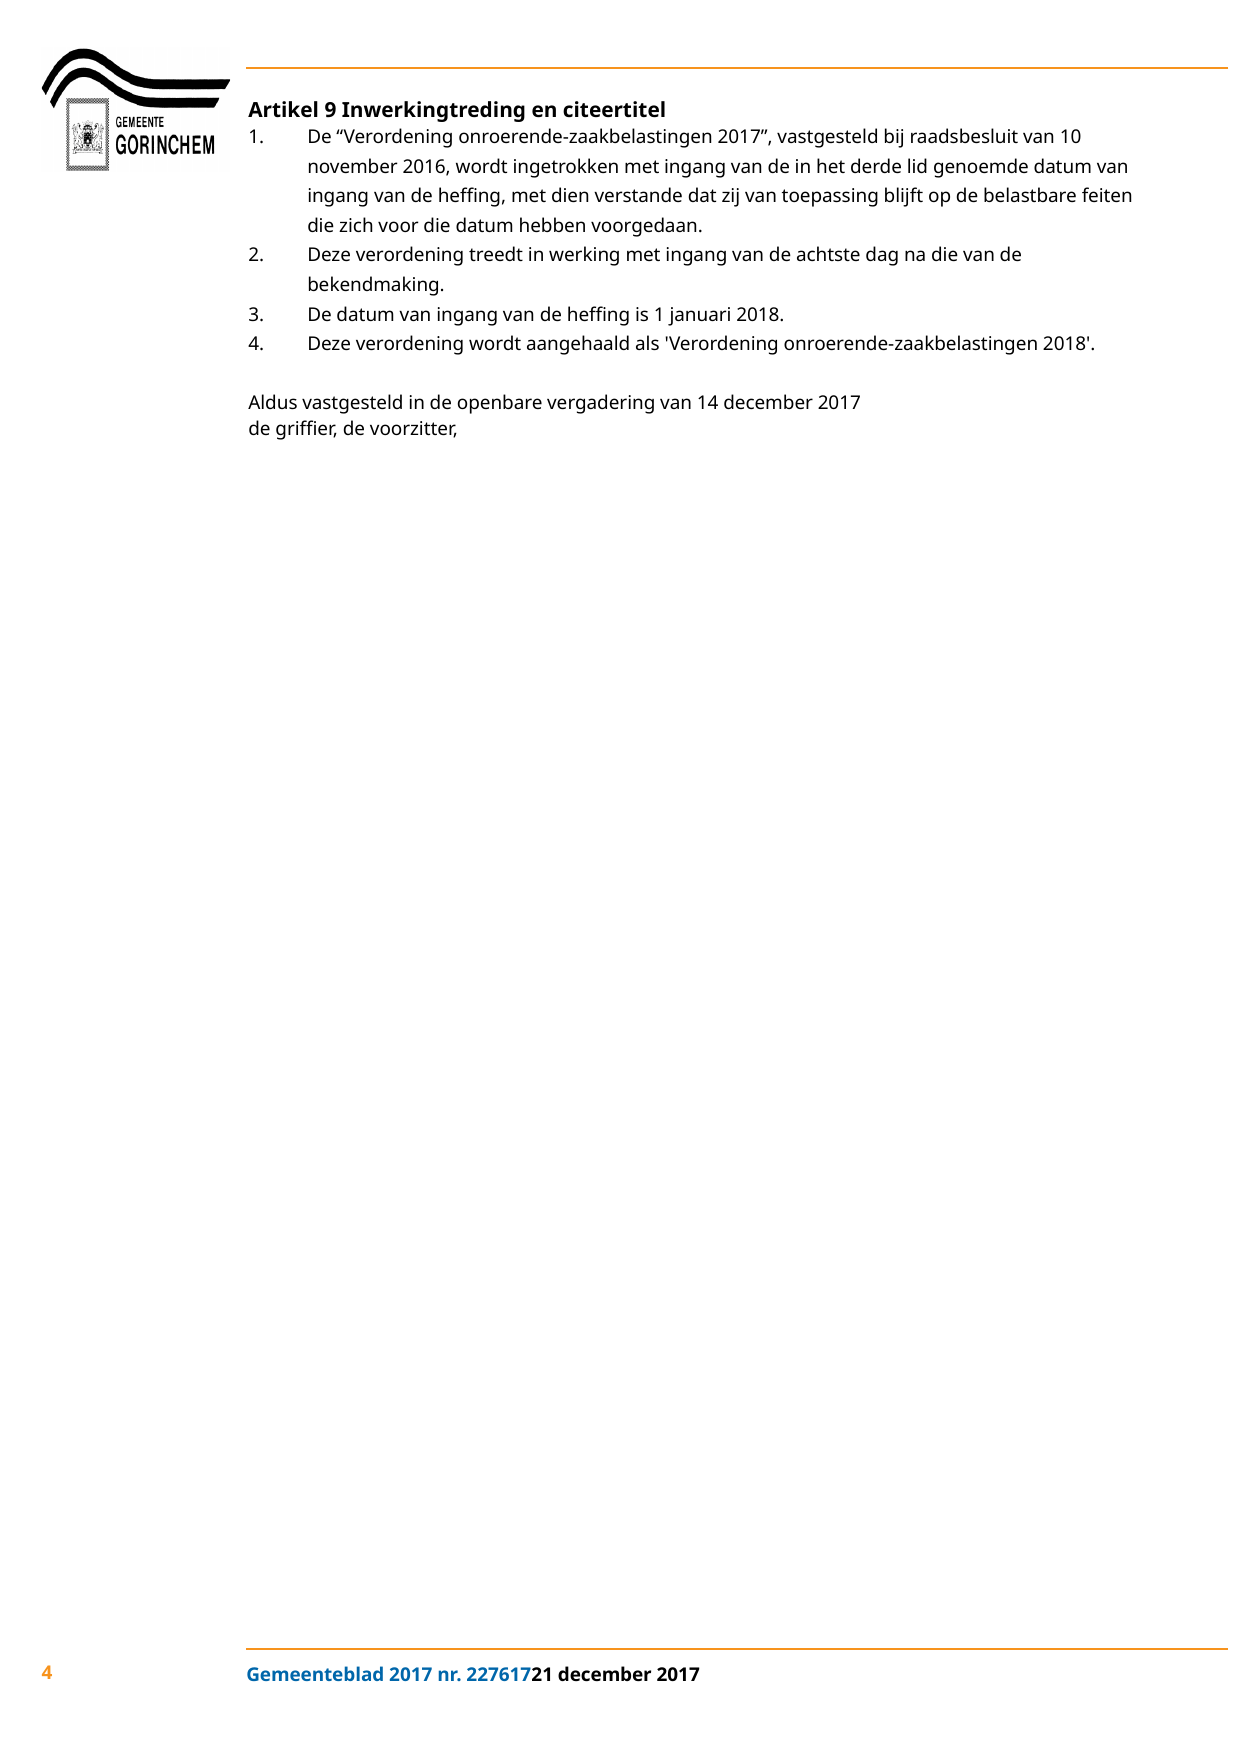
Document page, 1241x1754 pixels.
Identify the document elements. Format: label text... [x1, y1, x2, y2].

picture [41, 47, 231, 172]
text de griffier, de voorzitter, [248, 415, 1152, 441]
list De datum van ingang van de heffing is 1 januari 2018. [248, 301, 1152, 326]
text Aldus vastgesteld in de openbare vergadering van 14 december 2017 [248, 389, 1152, 415]
list Deze verordening treedt in werking met ingang van de achtste dag na die van de bekendmaking. [248, 242, 1152, 297]
text Artikel 9 Inwerkingtreding en citeertitel [248, 95, 1152, 123]
list Deze verordening wordt aangehaald als 'Verordening onroerende-zaakbelastingen 2018'. [248, 330, 1152, 356]
list De “Verordening onroerende-zaakbelastingen 2017”, vastgesteld bij raadsbesluit van 10 november 2016, wordt ingetrokken met ingang van de in het derde lid genoemde datum van ingang van de heffing, met dien verstande dat zij van toepassing blijft op de belastbare feiten die zich voor die datum hebben voorgedaan. [248, 123, 1152, 238]
